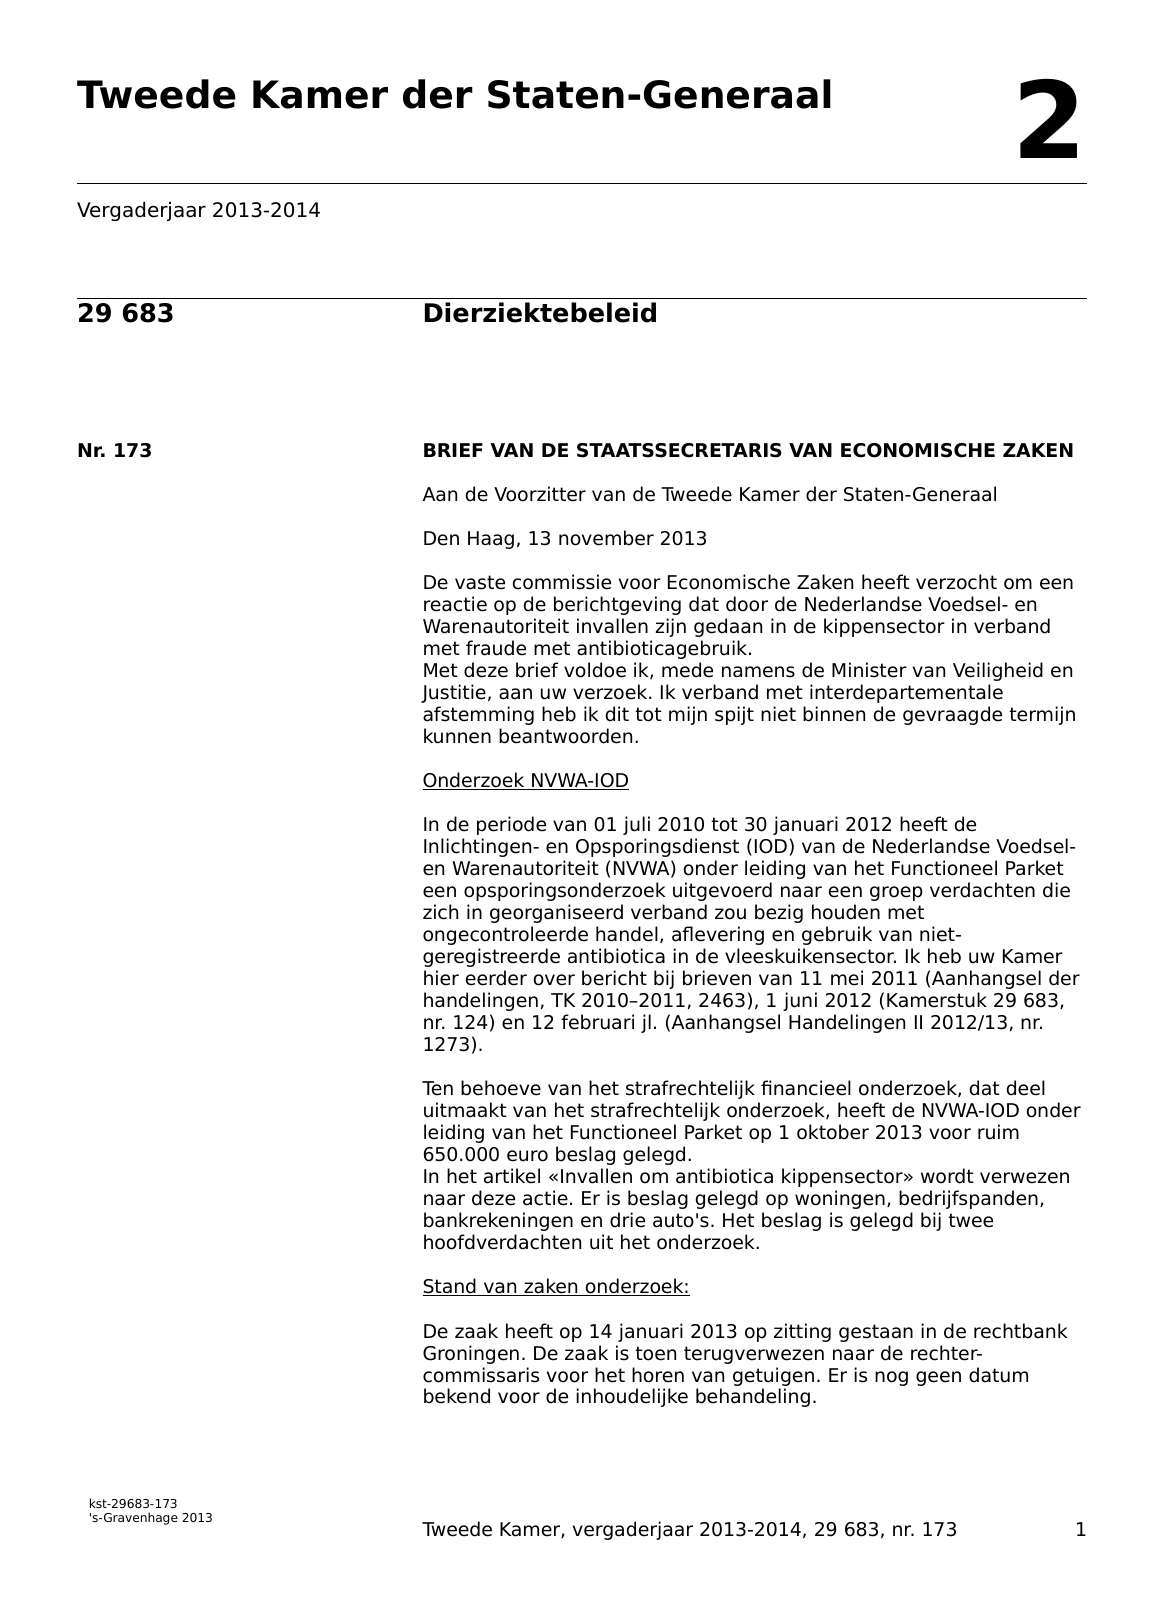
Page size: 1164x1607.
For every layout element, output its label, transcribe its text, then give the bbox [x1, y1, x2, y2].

text Aan de Voorzitter van de Tweede Kamer der Staten-Generaal [422, 484, 1087, 506]
text 's-Gravenhage 2013 [88, 1511, 323, 1525]
subtitle Stand van zaken onderzoek: [422, 1276, 1087, 1298]
subtitle Onderzoek NVWA-IOD [422, 770, 1087, 792]
text In het artikel «Invallen om antibiotica kippensector» wordt verwezen naar deze actie. Er is beslag gelegd op woningen, bedrijfspanden, bankrekeningen en drie auto's. Het beslag is gelegd bij twee hoofdverdachten uit het onderzoek. [422, 1166, 1087, 1254]
subtitle Nr. 173 BRIEF VAN DE STAATSSECRETARIS VAN ECONOMISCHE ZAKEN [77, 440, 1087, 462]
text Ten behoeve van het strafrechtelijk financieel onderzoek, dat deel uitmaakt van het strafrechtelijk onderzoek, heeft de NVWA-IOD onder leiding van het Functioneel Parket op 1 oktober 2013 voor ruim 650.000 euro beslag gelegd. [422, 1078, 1087, 1166]
table_cell Vergaderjaar 2013-2014 [77, 184, 1087, 298]
text De zaak heeft op 14 januari 2013 op zitting gestaan in de rechtbank Groningen. De zaak is toen terugverwezen naar de rechter-commissaris voor het horen van getuigen. Er is nog geen datum bekend voor de inhoudelijke behandeling. [422, 1321, 1087, 1408]
text De vaste commissie voor Economische Zaken heeft verzocht om een reactie op de berichtgeving dat door de Nederlandse Voedsel- en Warenautoriteit invallen zijn gedaan in de kippensector in verband met fraude met antibioticagebruik. [422, 572, 1087, 660]
table_header Tweede Kamer der Staten-Generaal [77, 59, 886, 183]
table_header 2 [886, 59, 1087, 183]
subtitle 29 683 Dierziektebeleid [77, 299, 1087, 329]
text kst-29683-173 [88, 1497, 323, 1511]
text Met deze brief voldoe ik, mede namens de Minister van Veiligheid en Justitie, aan uw verzoek. Ik verband met interdepartementale afstemming heb ik dit tot mijn spijt niet binnen de gevraagde termijn kunnen beantwoorden. [422, 660, 1087, 748]
text In de periode van 01 juli 2010 tot 30 januari 2012 heeft de Inlichtingen- en Opsporingsdienst (IOD) van de Nederlandse Voedsel- en Warenautoriteit (NVWA) onder leiding van het Functioneel Parket een opsporingsonderzoek uitgevoerd naar een groep verdachten die zich in georganiseerd verband zou bezig houden met ongecontroleerde handel, aflevering en gebruik van niet-geregistreerde antibiotica in de vleeskuikensector. Ik heb uw Kamer hier eerder over bericht bij brieven van 11 mei 2011 (Aanhangsel der handelingen, TK 2010–2011, 2463), 1 juni 2012 (Kamerstuk 29 683, nr. 124) en 12 februari jl. (Aanhangsel Handelingen II 2012/13, nr. 1273). [422, 814, 1087, 1056]
text Den Haag, 13 november 2013 [422, 528, 1087, 550]
